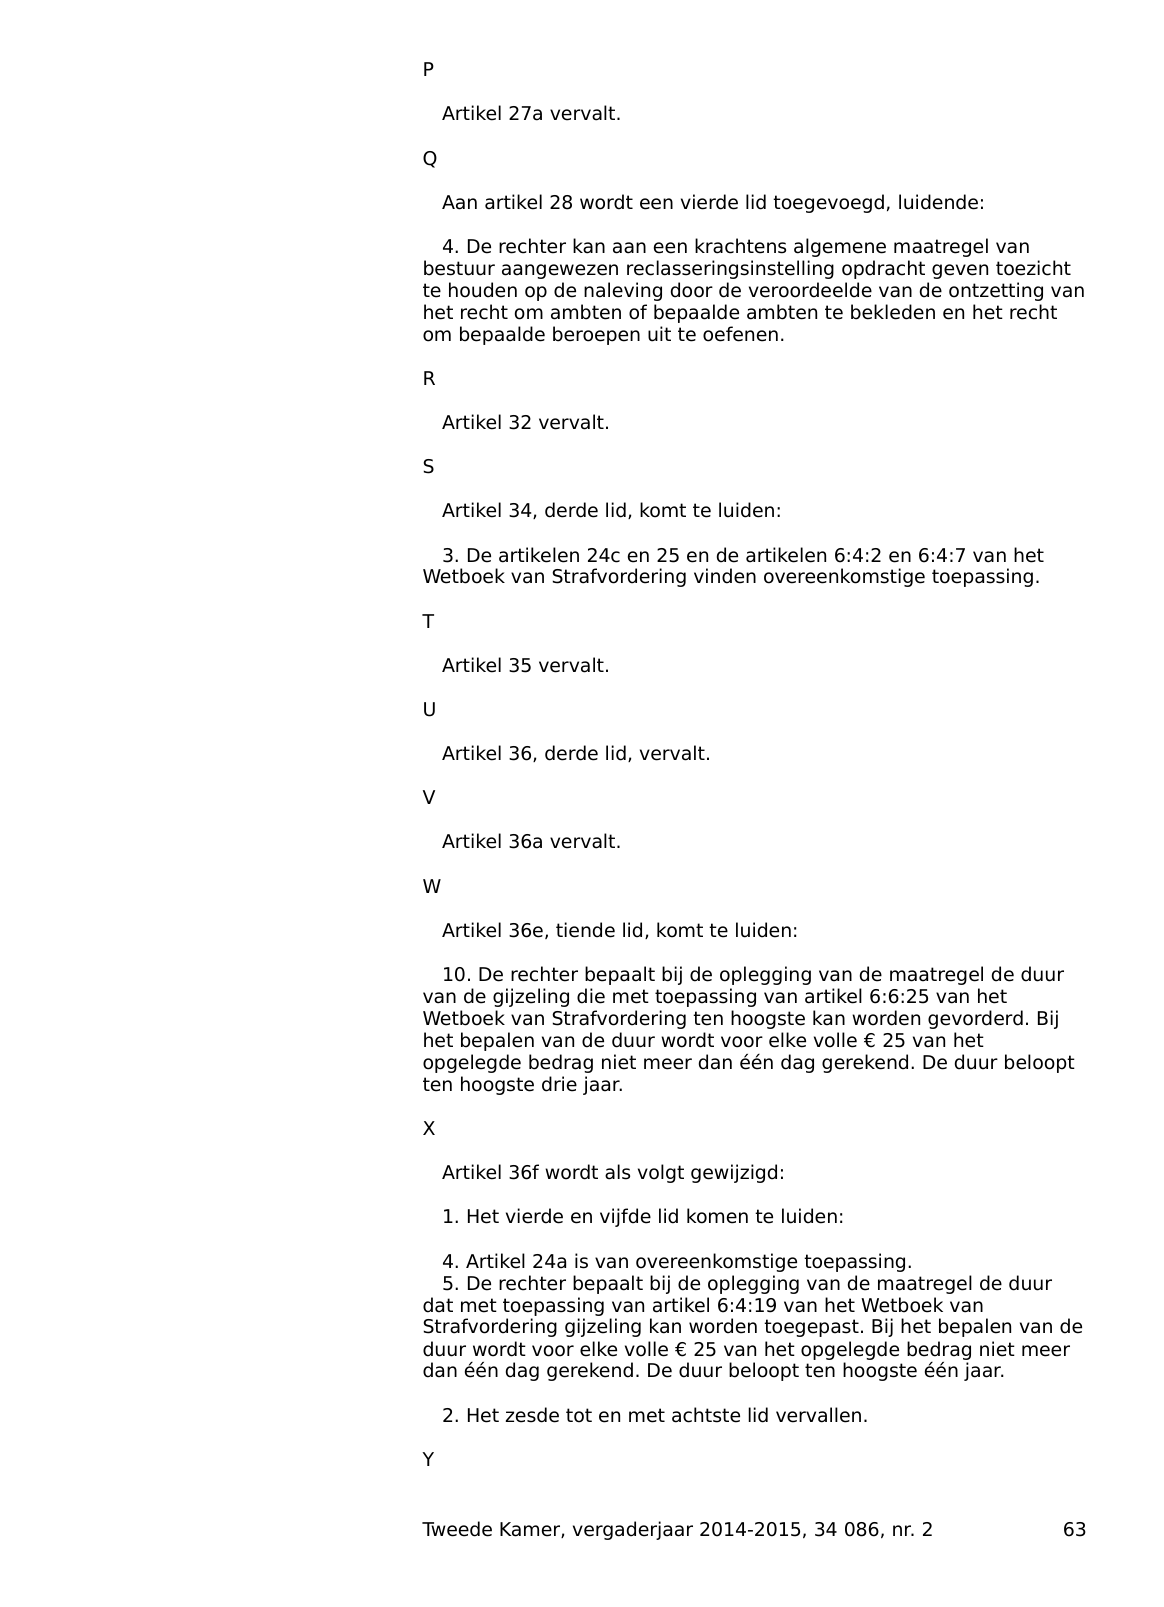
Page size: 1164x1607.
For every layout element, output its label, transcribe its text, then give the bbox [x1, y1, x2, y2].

text Aan artikel 28 wordt een vierde lid toegevoegd, luidende: [422, 192, 1087, 213]
text Artikel 35 vervalt. [422, 655, 1087, 677]
text X [422, 1118, 1087, 1140]
text 3. De artikelen 24c en 25 en de artikelen 6:4:2 en 6:4:7 van het Wetboek van Strafvordering vinden overeenkomstige toepassing. [422, 544, 1087, 588]
text 1. Het vierde en vijfde lid komen te luiden: [422, 1206, 1087, 1228]
text Artikel 27a vervalt. [422, 103, 1087, 125]
text U [422, 699, 1087, 721]
text Artikel 36f wordt als volgt gewijzigd: [422, 1162, 1087, 1184]
text 4. Artikel 24a is van overeenkomstige toepassing. [422, 1251, 1087, 1272]
text 5. De rechter bepaalt bij de oplegging van de maatregel de duur dat met toepassing van artikel 6:4:19 van het Wetboek van Strafvordering gijzeling kan worden toegepast. Bij het bepalen van de duur wordt voor elke volle € 25 van het opgelegde bedrag niet meer dan één dag gerekend. De duur beloopt ten hoogste één jaar. [422, 1272, 1087, 1382]
text Q [422, 147, 1087, 169]
text Artikel 36a vervalt. [422, 831, 1087, 853]
text Artikel 36e, tiende lid, komt te luiden: [422, 920, 1087, 942]
text Artikel 32 vervalt. [422, 412, 1087, 434]
text P [422, 59, 1087, 81]
text Artikel 36, derde lid, vervalt. [422, 743, 1087, 765]
text R [422, 368, 1087, 390]
text 2. Het zesde tot en met achtste lid vervallen. [422, 1404, 1087, 1427]
text S [422, 456, 1087, 478]
text Artikel 34, derde lid, komt te luiden: [422, 500, 1087, 522]
text 10. De rechter bepaalt bij de oplegging van de maatregel de duur van de gijzeling die met toepassing van artikel 6:6:25 van het Wetboek van Strafvordering ten hoogste kan worden gevorderd. Bij het bepalen van de duur wordt voor elke volle € 25 van het opgelegde bedrag niet meer dan één dag gerekend. De duur beloopt ten hoogste drie jaar. [422, 964, 1087, 1096]
text T [422, 611, 1087, 633]
text W [422, 876, 1087, 898]
text V [422, 787, 1087, 809]
text 4. De rechter kan aan een krachtens algemene maatregel van bestuur aangewezen reclasseringsinstelling opdracht geven toezicht te houden op de naleving door de veroordeelde van de ontzetting van het recht om ambten of bepaalde ambten te bekleden en het recht om bepaalde beroepen uit te oefenen. [422, 236, 1087, 346]
text Y [422, 1449, 1087, 1471]
